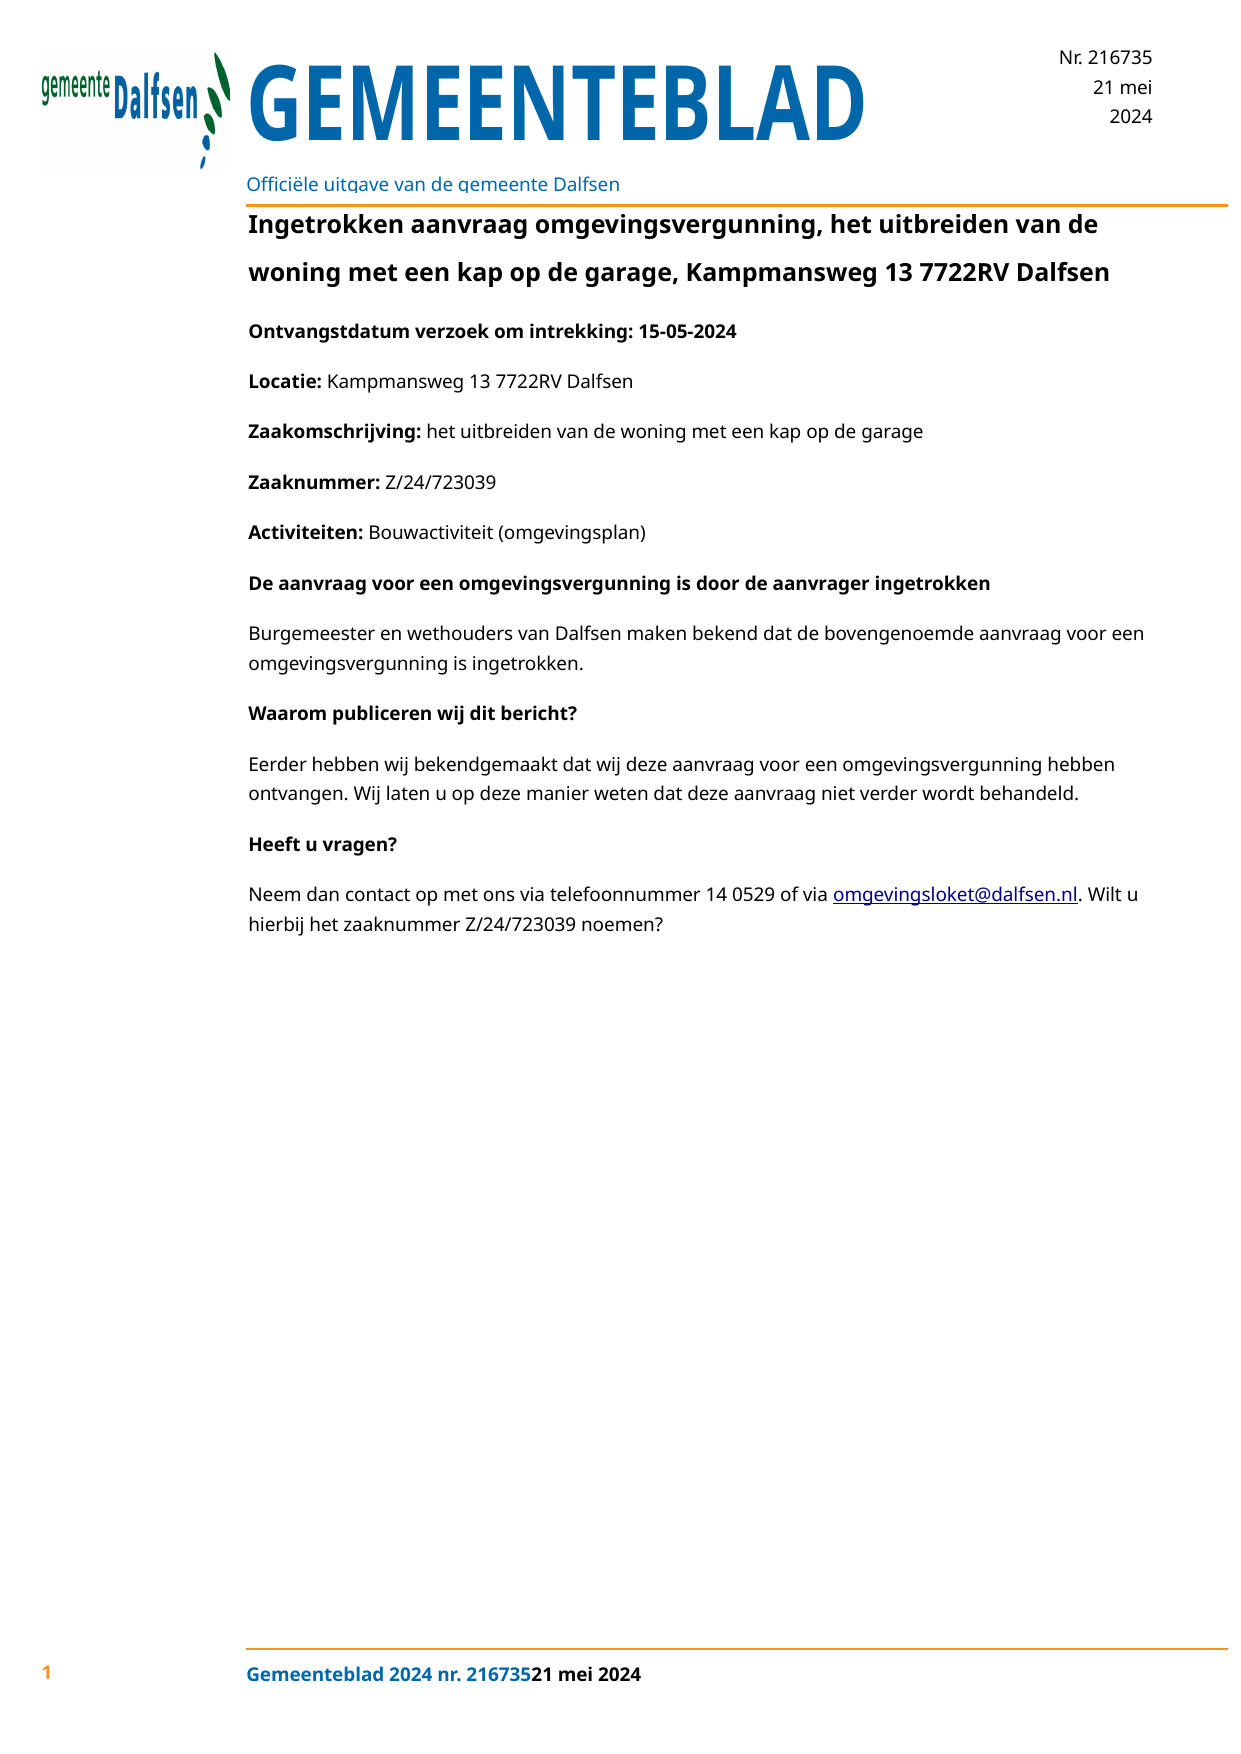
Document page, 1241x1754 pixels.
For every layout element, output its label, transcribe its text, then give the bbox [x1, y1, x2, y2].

text Heeft u vragen? [248, 831, 1152, 857]
text Zaaknummer: Z/24/723039 [248, 469, 1152, 495]
text Eerder hebben wij bekendgemaakt dat wij deze aanvraag voor een omgevingsvergunning hebben ontvangen. Wij laten u op deze manier weten dat deze aanvraag niet verder wordt behandeld. [248, 751, 1152, 806]
text Waarom publiceren wij dit bericht? [248, 700, 1152, 726]
text Ontvangstdatum verzoek om intrekking: 15-05-2024 [248, 318, 1152, 344]
text Ingetrokken aanvraag omgevingsvergunning, het uitbreiden van de woning met een kap op de garage, Kampmansweg 13 7722RV Dalfsen [248, 207, 1152, 288]
text Zaakomschrijving: het uitbreiden van de woning met een kap op de garage [248, 419, 1152, 444]
text Neem dan contact op met ons via telefoonnummer 14 0529 of via omgevingsloket@dalfsen.nl. Wilt u hierbij het zaaknummer Z/24/723039 noemen? [248, 881, 1152, 937]
picture [41, 47, 231, 172]
text Locatie: Kampmansweg 13 7722RV Dalfsen [248, 368, 1152, 394]
text Burgemeester en wethouders van Dalfsen maken bekend dat de bovengenoemde aanvraag voor een omgevingsvergunning is ingetrokken. [248, 620, 1152, 676]
text Activiteiten: Bouwactiviteit (omgevingsplan) [248, 519, 1152, 545]
text De aanvraag voor een omgevingsvergunning is door de aanvrager ingetrokken [248, 570, 1152, 596]
